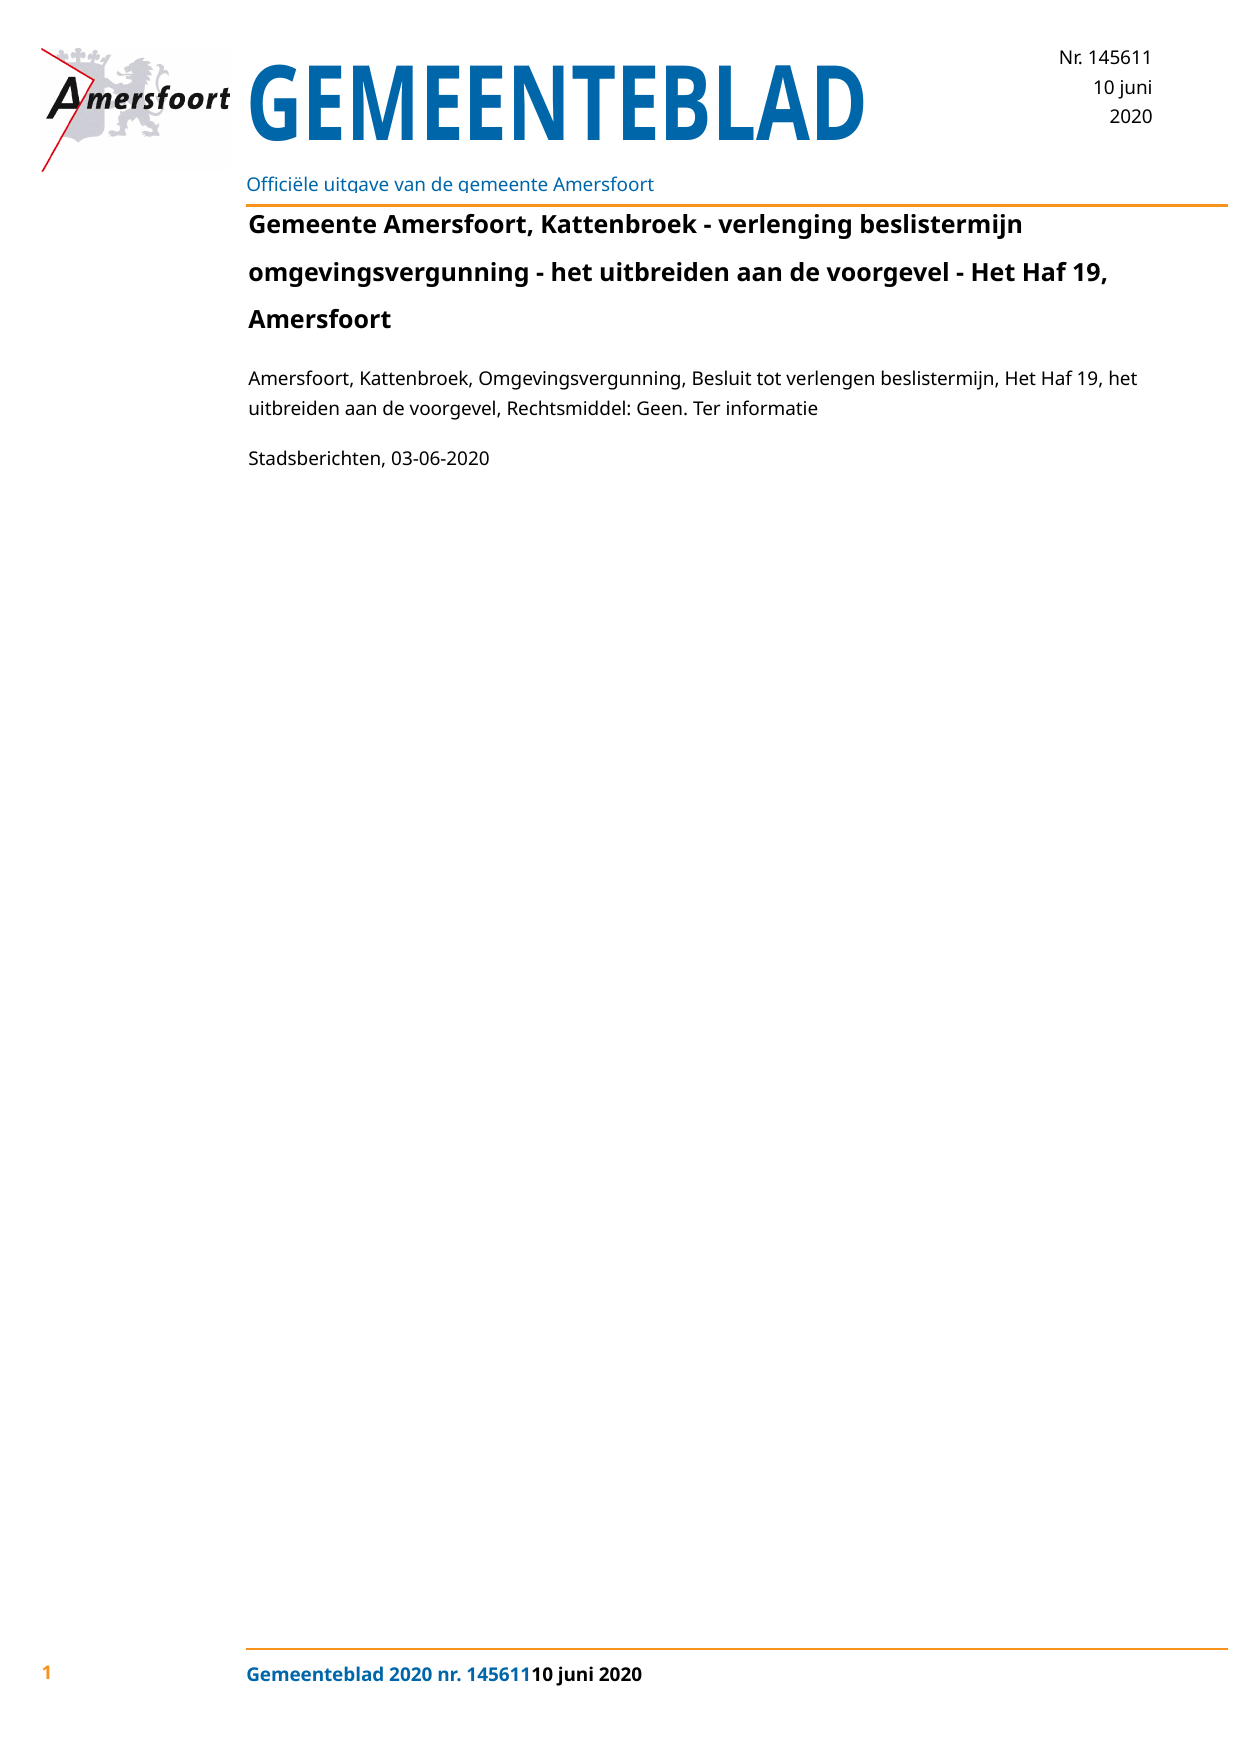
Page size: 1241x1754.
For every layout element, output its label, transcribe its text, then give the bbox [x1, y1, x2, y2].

text Stadsberichten, 03-06-2020 [248, 446, 1152, 471]
text Amersfoort, Kattenbroek, Omgevingsvergunning, Besluit tot verlengen beslistermijn, Het Haf 19, het uitbreiden aan de voorgevel, Rechtsmiddel: Geen. Ter informatie [248, 366, 1152, 421]
text Gemeente Amersfoort, Kattenbroek - verlenging beslistermijn omgevingsvergunning - het uitbreiden aan de voorgevel - Het Haf 19, Amersfoort [248, 207, 1152, 336]
picture [41, 47, 231, 172]
